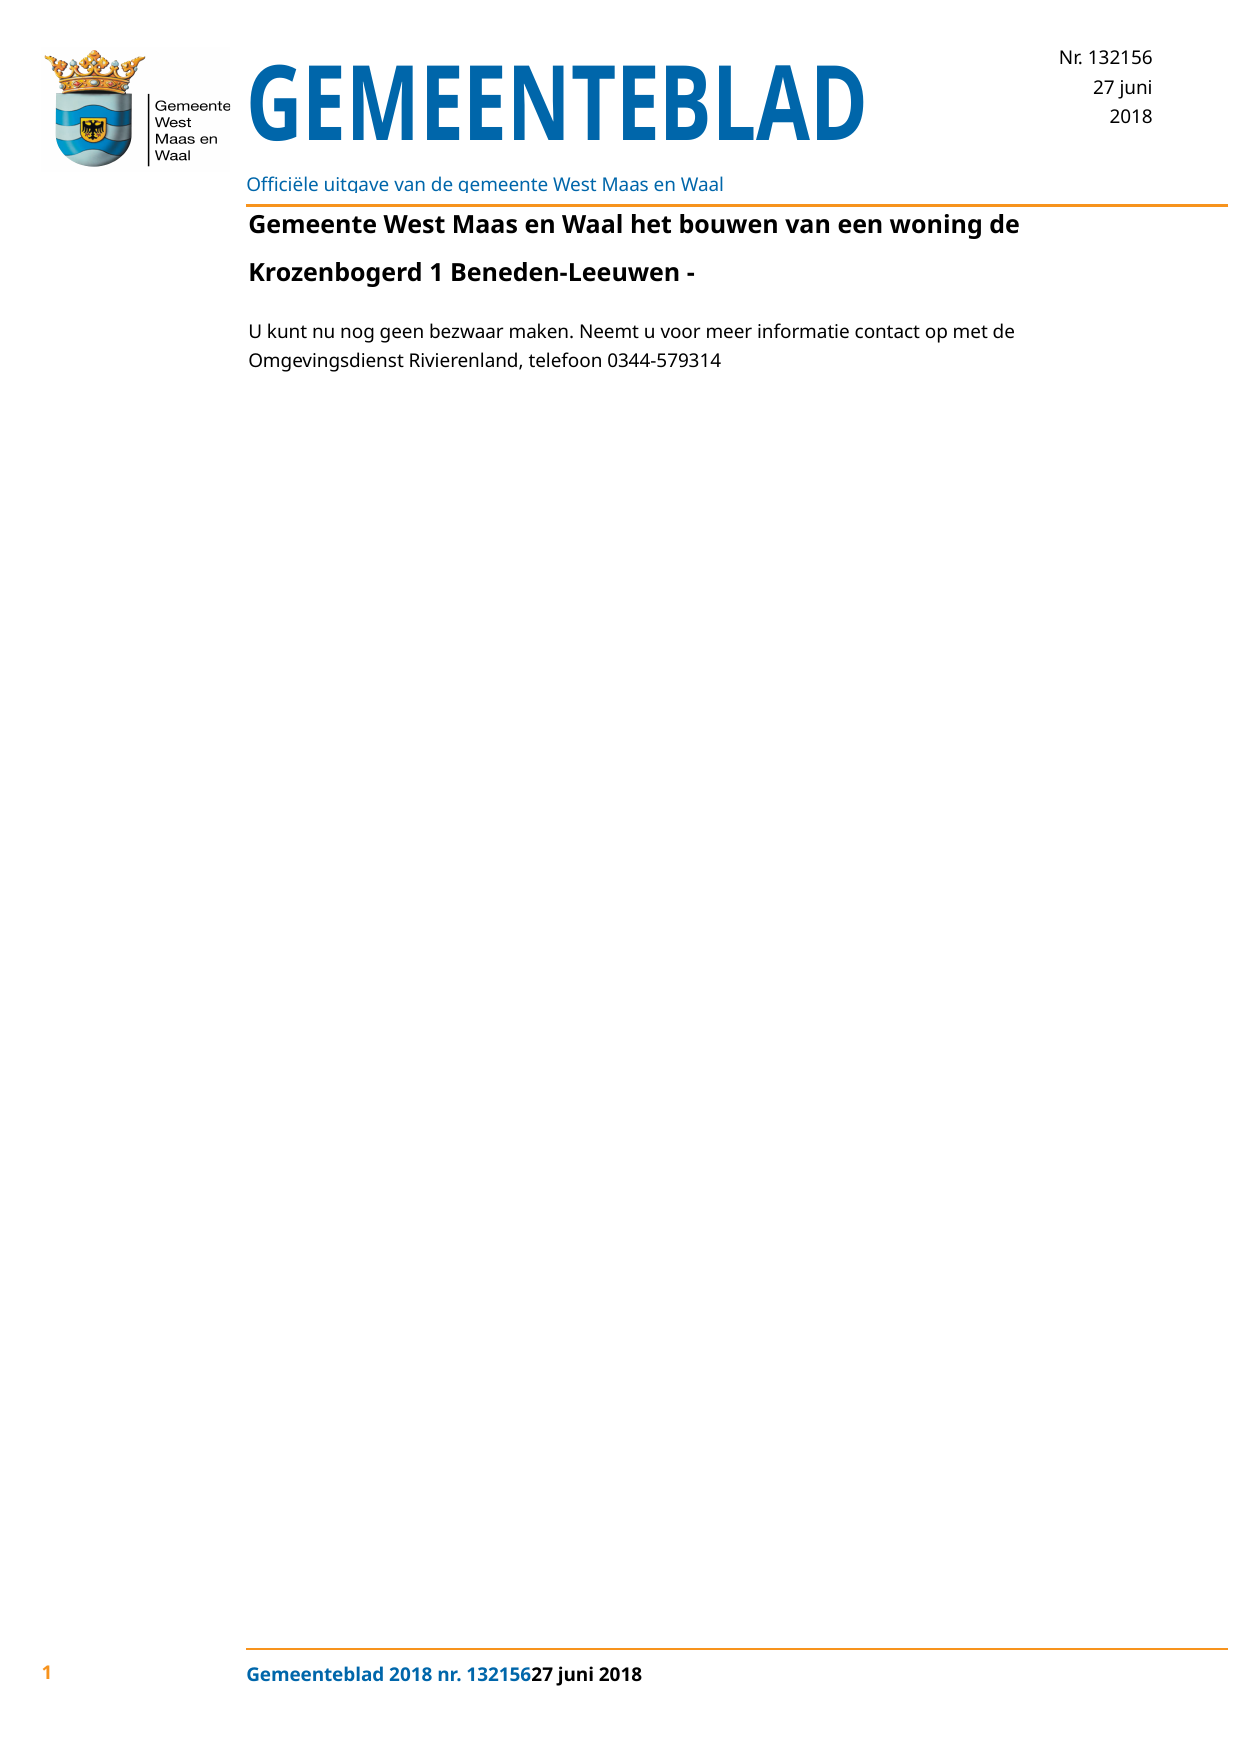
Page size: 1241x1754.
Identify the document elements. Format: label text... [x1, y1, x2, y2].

text U kunt nu nog geen bezwaar maken. Neemt u voor meer informatie contact op met de Omgevingsdienst Rivierenland, telefoon 0344-579314 [248, 318, 1152, 373]
picture [41, 47, 231, 172]
text Gemeente West Maas en Waal het bouwen van een woning de Krozenbogerd 1 Beneden-Leeuwen - [248, 207, 1152, 288]
